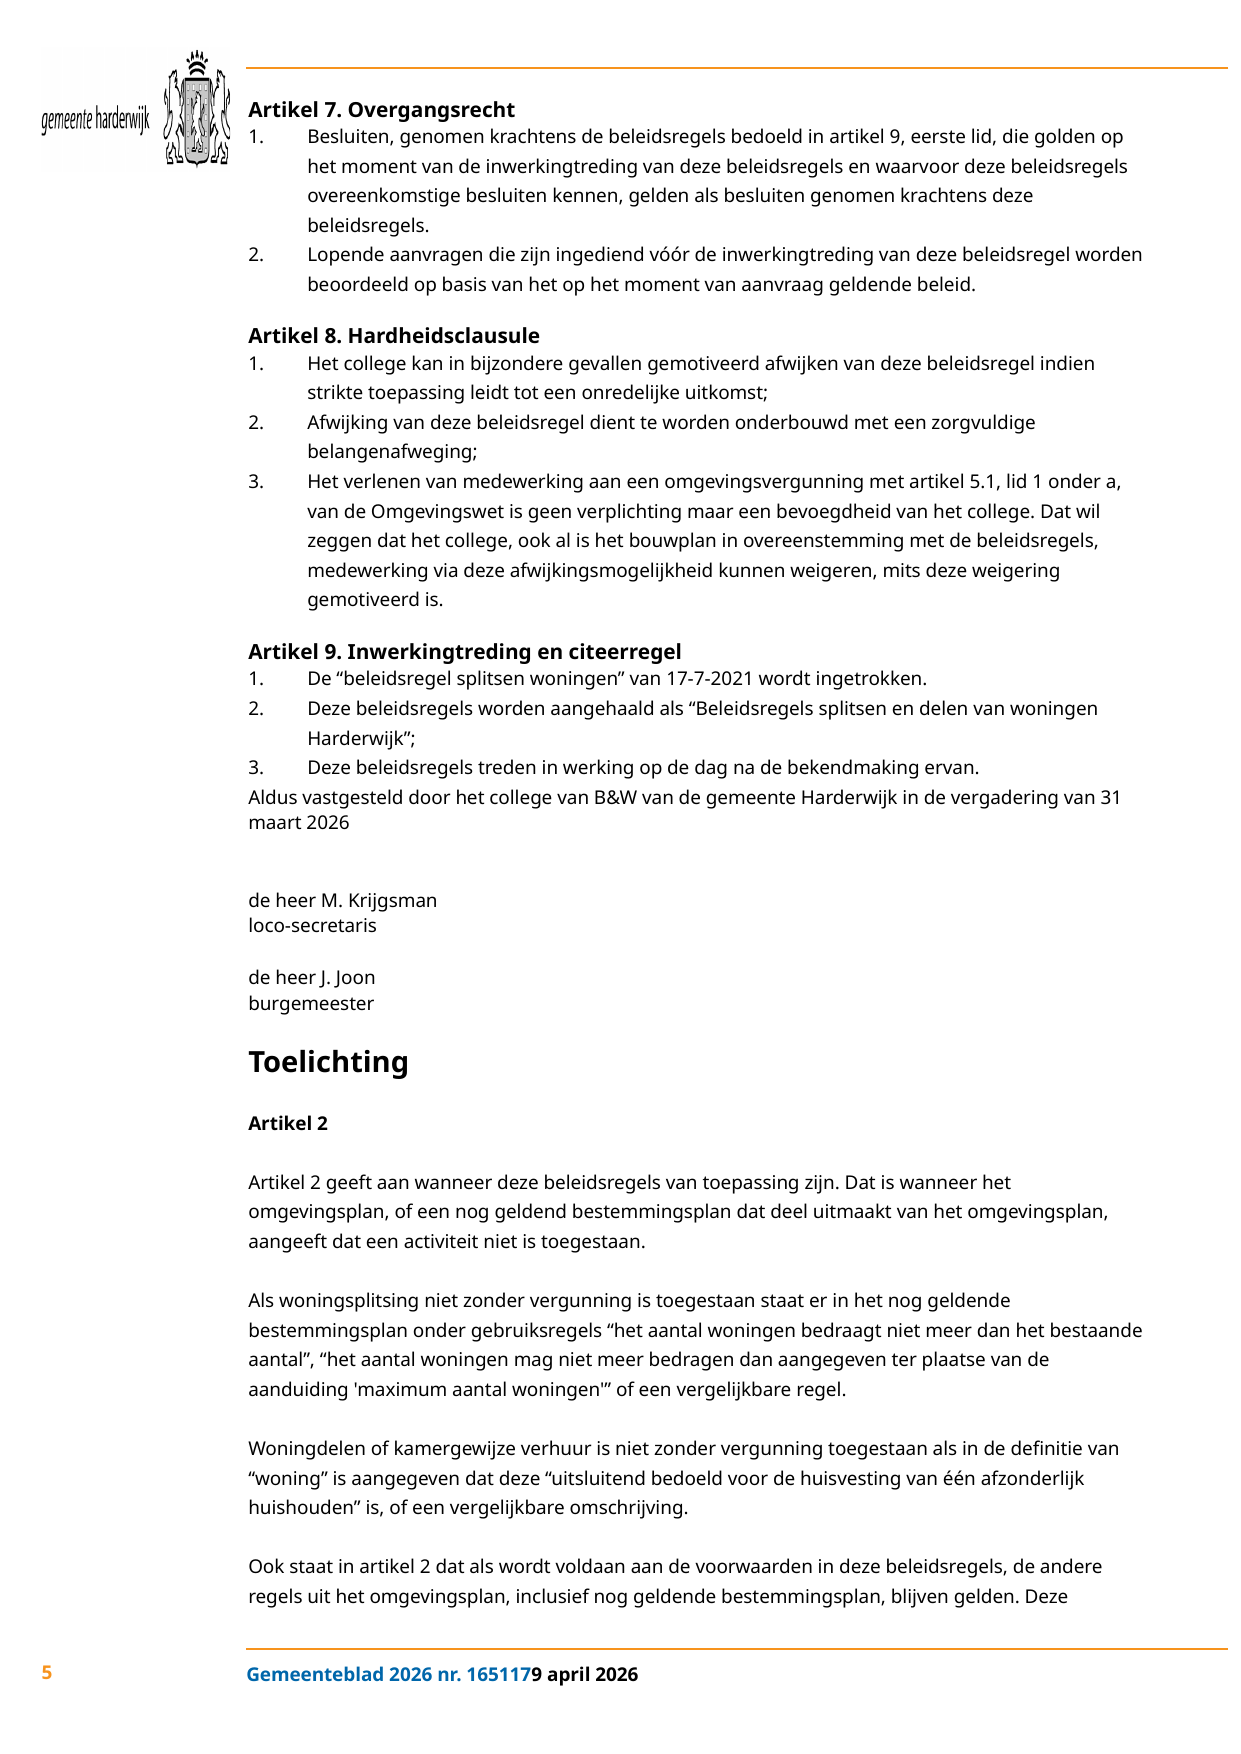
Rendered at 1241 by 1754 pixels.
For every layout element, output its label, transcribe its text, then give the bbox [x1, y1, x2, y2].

text Artikel 8. Hardheidsclausule [248, 322, 1152, 350]
text Woningdelen of kamergewijze verhuur is niet zonder vergunning toegestaan als in de definitie van “woning” is aangegeven dat deze “uitsluitend bedoeld voor de huisvesting van één afzonderlijk huishouden” is, of een vergelijkbare omschrijving. [248, 1435, 1152, 1520]
text burgemeester [248, 990, 1152, 1015]
list Het verlenen van medewerking aan een omgevingsvergunning met artikel 5.1, lid 1 onder a, van de Omgevingswet is geen verplichting maar een bevoegdheid van het college. Dat wil zeggen dat het college, ook al is het bouwplan in overeenstemming met de beleidsregels, medewerking via deze afwijkingsmogelijkheid kunnen weigeren, mits deze weigering gemotiveerd is. [248, 468, 1152, 612]
text de heer J. Joon [248, 964, 1152, 990]
list Besluiten, genomen krachtens de beleidsregels bedoeld in artikel 9, eerste lid, die golden op het moment van de inwerkingtreding van deze beleidsregels en waarvoor deze beleidsregels overeenkomstige besluiten kennen, gelden als besluiten genomen krachtens deze beleidsregels. [248, 123, 1152, 238]
list Deze beleidsregels treden in werking op de dag na de bekendmaking ervan. [248, 754, 1152, 780]
text Artikel 2 [248, 1110, 1152, 1136]
text Aldus vastgesteld door het college van B&W van de gemeente Harderwijk in de vergadering van 31 maart 2026 [248, 784, 1152, 835]
list De “beleidsregel splitsen woningen” van 17-7-2021 wordt ingetrokken. [248, 666, 1152, 691]
text Als woningsplitsing niet zonder vergunning is toegestaan staat er in het nog geldende bestemmingsplan onder gebruiksregels “het aantal woningen bedraagt niet meer dan het bestaande aantal”, “het aantal woningen mag niet meer bedragen dan aangegeven ter plaatse van de aanduiding 'maximum aantal woningen'” of een vergelijkbare regel. [248, 1287, 1152, 1402]
text Artikel 7. Overgangsrecht [248, 95, 1152, 123]
text de heer M. Krijgsman [248, 887, 1152, 912]
picture [41, 47, 231, 172]
text Ook staat in artikel 2 dat als wordt voldaan aan de voorwaarden in deze beleidsregels, de andere regels uit het omgevingsplan, inclusief nog geldende bestemmingsplan, blijven gelden. Deze [248, 1554, 1152, 1609]
list Lopende aanvragen die zijn ingediend vóór de inwerkingtreding van deze beleidsregel worden beoordeeld op basis van het op het moment van aanvraag geldende beleid. [248, 242, 1152, 297]
text loco-secretaris [248, 912, 1152, 938]
list Deze beleidsregels worden aangehaald als “Beleidsregels splitsen en delen van woningen Harderwijk”; [248, 695, 1152, 750]
list Afwijking van deze beleidsregel dient te worden onderbouwd met een zorgvuldige belangenafweging; [248, 409, 1152, 464]
text Toelichting [248, 1041, 1152, 1081]
text Artikel 2 geeft aan wanneer deze beleidsregels van toepassing zijn. Dat is wanneer het omgevingsplan, of een nog geldend bestemmingsplan dat deel uitmaakt van het omgevingsplan, aangeeft dat een activiteit niet is toegestaan. [248, 1169, 1152, 1254]
list Het college kan in bijzondere gevallen gemotiveerd afwijken van deze beleidsregel indien strikte toepassing leidt tot een onredelijke uitkomst; [248, 350, 1152, 405]
text Artikel 9. Inwerkingtreding en citeerregel [248, 637, 1152, 666]
